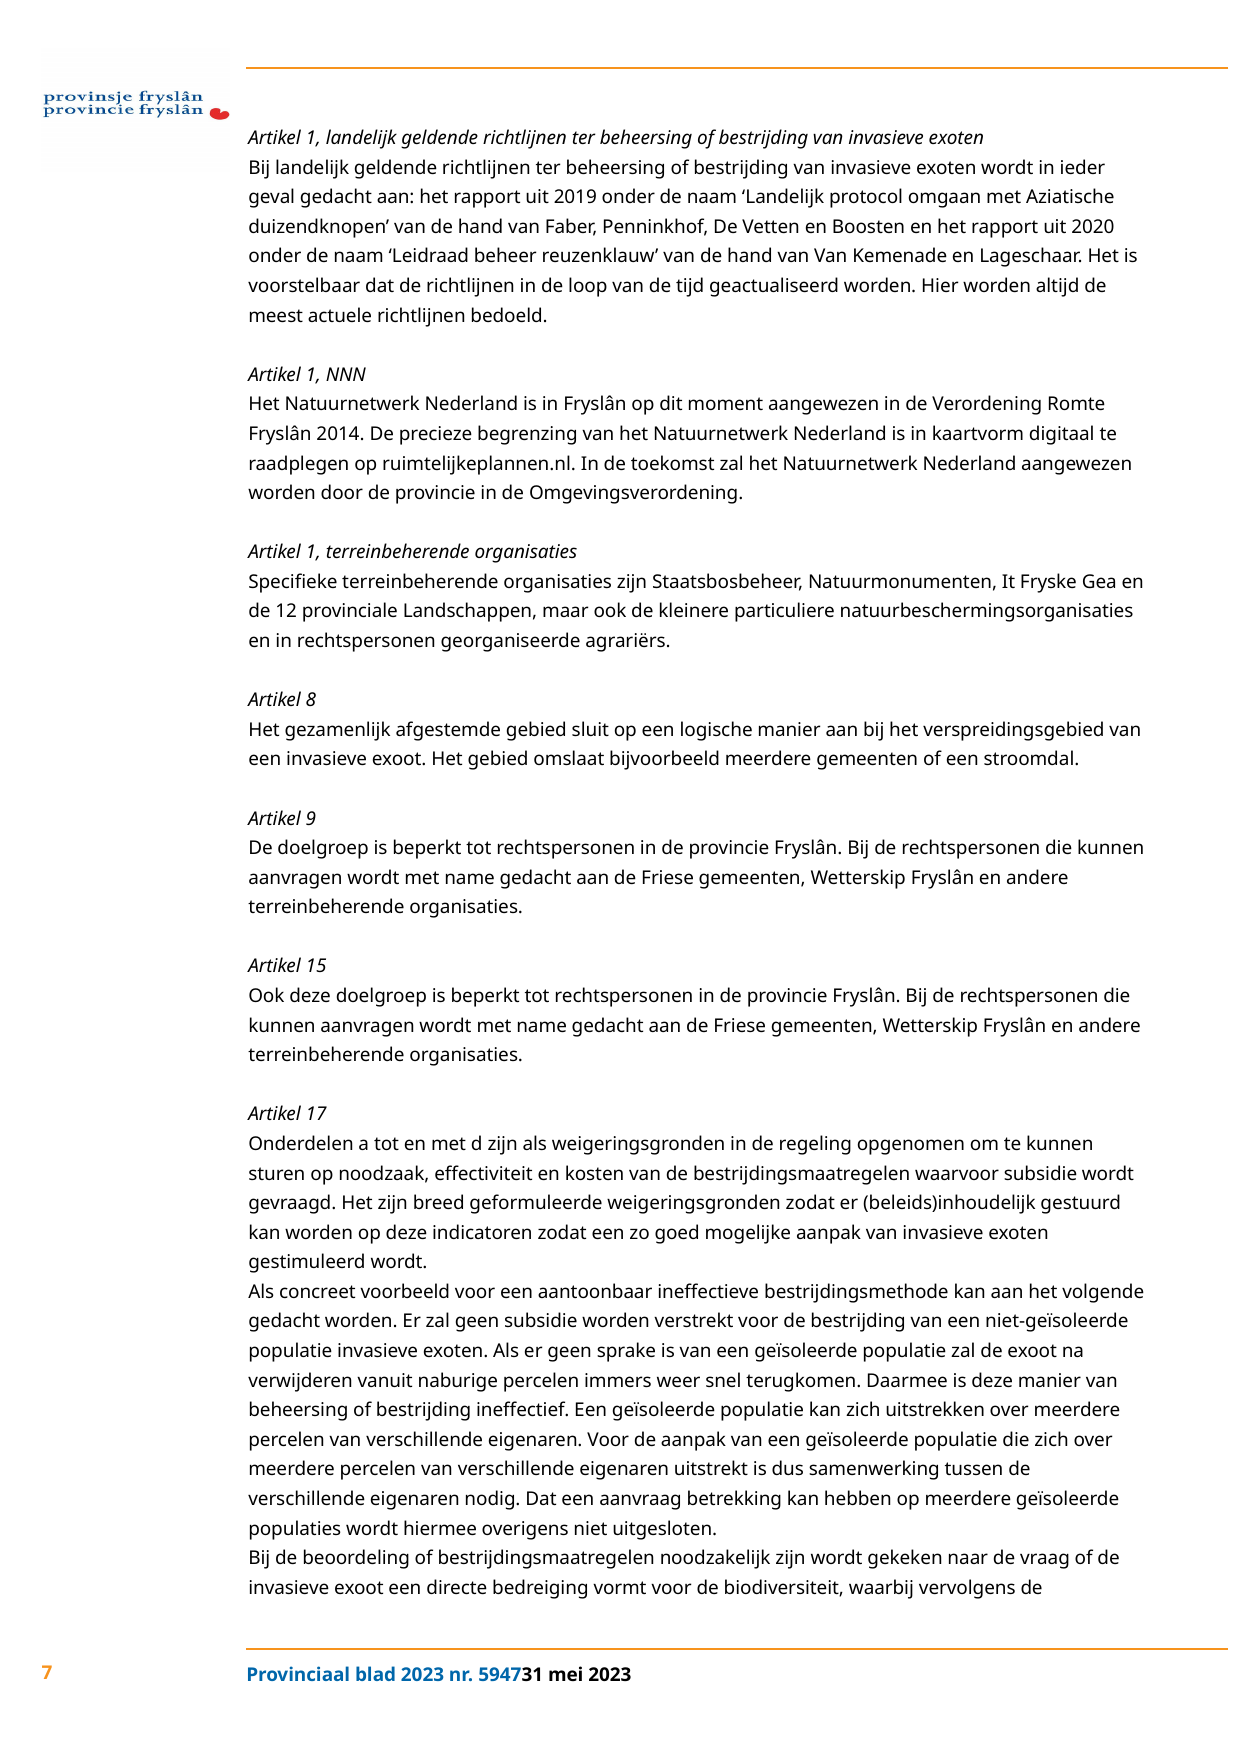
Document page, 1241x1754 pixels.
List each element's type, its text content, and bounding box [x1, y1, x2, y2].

picture [41, 47, 231, 172]
text Artikel 15 [248, 953, 1152, 978]
text Artikel 1, landelijk geldende richtlijnen ter beheersing of bestrijding van invasieve exoten [248, 124, 1152, 150]
text Het Natuurnetwerk Nederland is in Fryslân op dit moment aangewezen in de Verordening Romte Fryslân 2014. De precieze begrenzing van het Natuurnetwerk Nederland is in kaartvorm digitaal te raadplegen op ruimtelijkeplannen.nl. In de toekomst zal het Natuurnetwerk Nederland aangewezen worden door de provincie in de Omgevingsverordening. [248, 391, 1152, 505]
text Artikel 1, terreinbeherende organisaties [248, 538, 1152, 564]
text Bij de beoordeling of bestrijdingsmaatregelen noodzakelijk zijn wordt gekeken naar de vraag of de invasieve exoot een directe bedreiging vormt voor de biodiversiteit, waarbij vervolgens de [248, 1544, 1152, 1600]
text Bij landelijk geldende richtlijnen ter beheersing of bestrijding van invasieve exoten wordt in ieder geval gedacht aan: het rapport uit 2019 onder de naam ‘Landelijk protocol omgaan met Aziatische duizendknopen’ van de hand van Faber, Penninkhof, De Vetten en Boosten en het rapport uit 2020 onder de naam ‘Leidraad beheer reuzenklauw’ van de hand van Van Kemenade en Lageschaar. Het is voorstelbaar dat de richtlijnen in de loop van de tijd geactualiseerd worden. Hier worden altijd de meest actuele richtlijnen bedoeld. [248, 154, 1152, 328]
text Artikel 17 [248, 1101, 1152, 1126]
text Het gezamenlijk afgestemde gebied sluit op een logische manier aan bij het verspreidingsgebied van een invasieve exoot. Het gebied omslaat bijvoorbeeld meerdere gemeenten of een stroomdal. [248, 716, 1152, 771]
text Onderdelen a tot en met d zijn als weigeringsgronden in de regeling opgenomen om te kunnen sturen op noodzaak, effectiviteit en kosten van de bestrijdingsmaatregelen waarvoor subsidie wordt gevraagd. Het zijn breed geformuleerde weigeringsgronden zodat er (beleids)inhoudelijk gestuurd kan worden op deze indicatoren zodat een zo goed mogelijke aanpak van invasieve exoten gestimuleerd wordt. [248, 1130, 1152, 1274]
text Als concreet voorbeeld voor een aantoonbaar ineffectieve bestrijdingsmethode kan aan het volgende gedacht worden. Er zal geen subsidie worden verstrekt voor de bestrijding van een niet-geïsoleerde populatie invasieve exoten. Als er geen sprake is van een geïsoleerde populatie zal de exoot na verwijderen vanuit naburige percelen immers weer snel terugkomen. Daarmee is deze manier van beheersing of bestrijding ineffectief. Een geïsoleerde populatie kan zich uitstrekken over meerdere percelen van verschillende eigenaren. Voor de aanpak van een geïsoleerde populatie die zich over meerdere percelen van verschillende eigenaren uitstrekt is dus samenwerking tussen de verschillende eigenaren nodig. Dat een aanvraag betrekking kan hebben op meerdere geïsoleerde populaties wordt hiermee overigens niet uitgesloten. [248, 1278, 1152, 1541]
text Artikel 8 [248, 686, 1152, 712]
text Specifieke terreinbeherende organisaties zijn Staatsbosbeheer, Natuurmonumenten, It Fryske Gea en de 12 provinciale Landschappen, maar ook de kleinere particuliere natuurbeschermingsorganisaties en in rechtspersonen georganiseerde agrariërs. [248, 568, 1152, 653]
text Artikel 9 [248, 805, 1152, 831]
text Artikel 1, NNN [248, 361, 1152, 387]
text De doelgroep is beperkt tot rechtspersonen in de provincie Fryslân. Bij de rechtspersonen die kunnen aanvragen wordt met name gedacht aan de Friese gemeenten, Wetterskip Fryslân en andere terreinbeherende organisaties. [248, 834, 1152, 919]
text Ook deze doelgroep is beperkt tot rechtspersonen in de provincie Fryslân. Bij de rechtspersonen die kunnen aanvragen wordt met name gedacht aan de Friese gemeenten, Wetterskip Fryslân en andere terreinbeherende organisaties. [248, 982, 1152, 1067]
